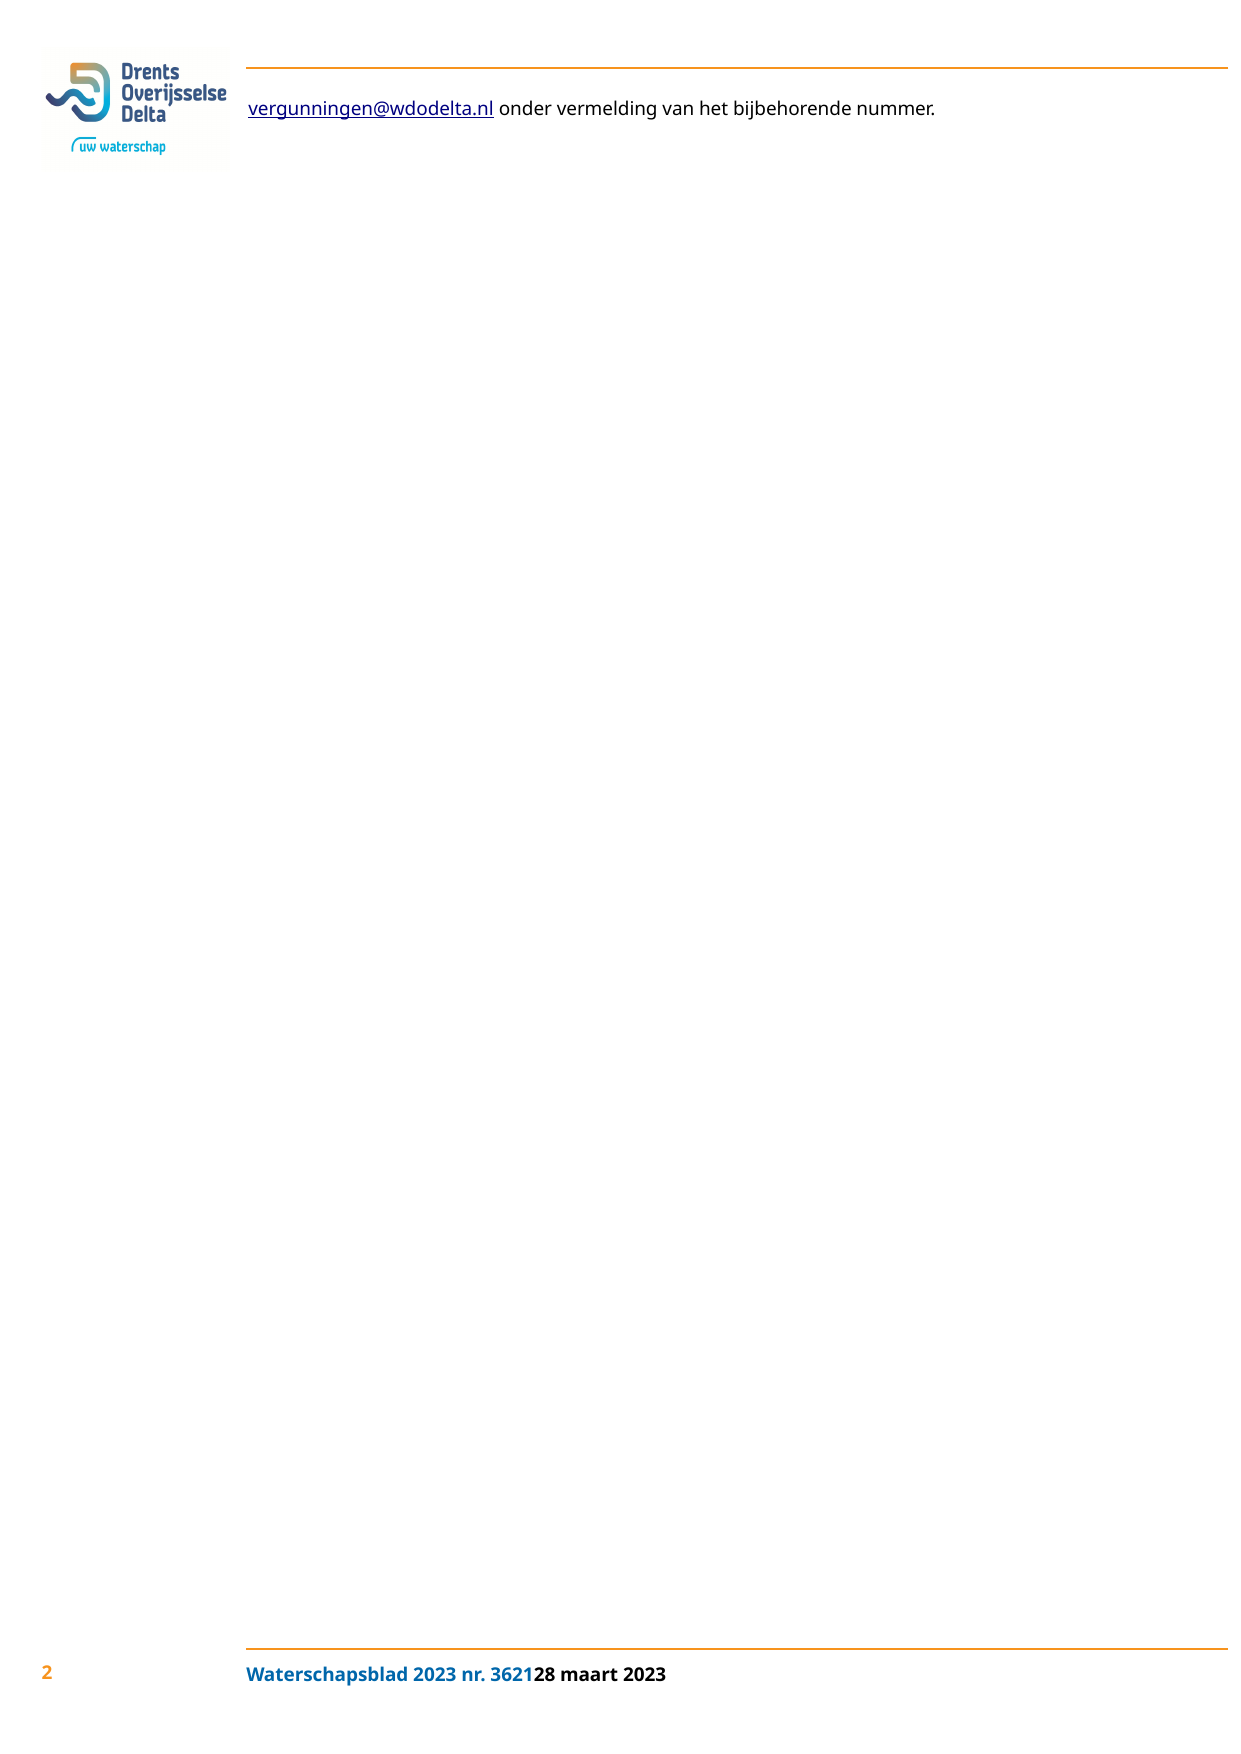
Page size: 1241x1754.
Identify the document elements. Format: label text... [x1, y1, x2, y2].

picture [41, 47, 231, 172]
text vergunningen@wdodelta.nl onder vermelding van het bijbehorende nummer. [248, 95, 1152, 121]
